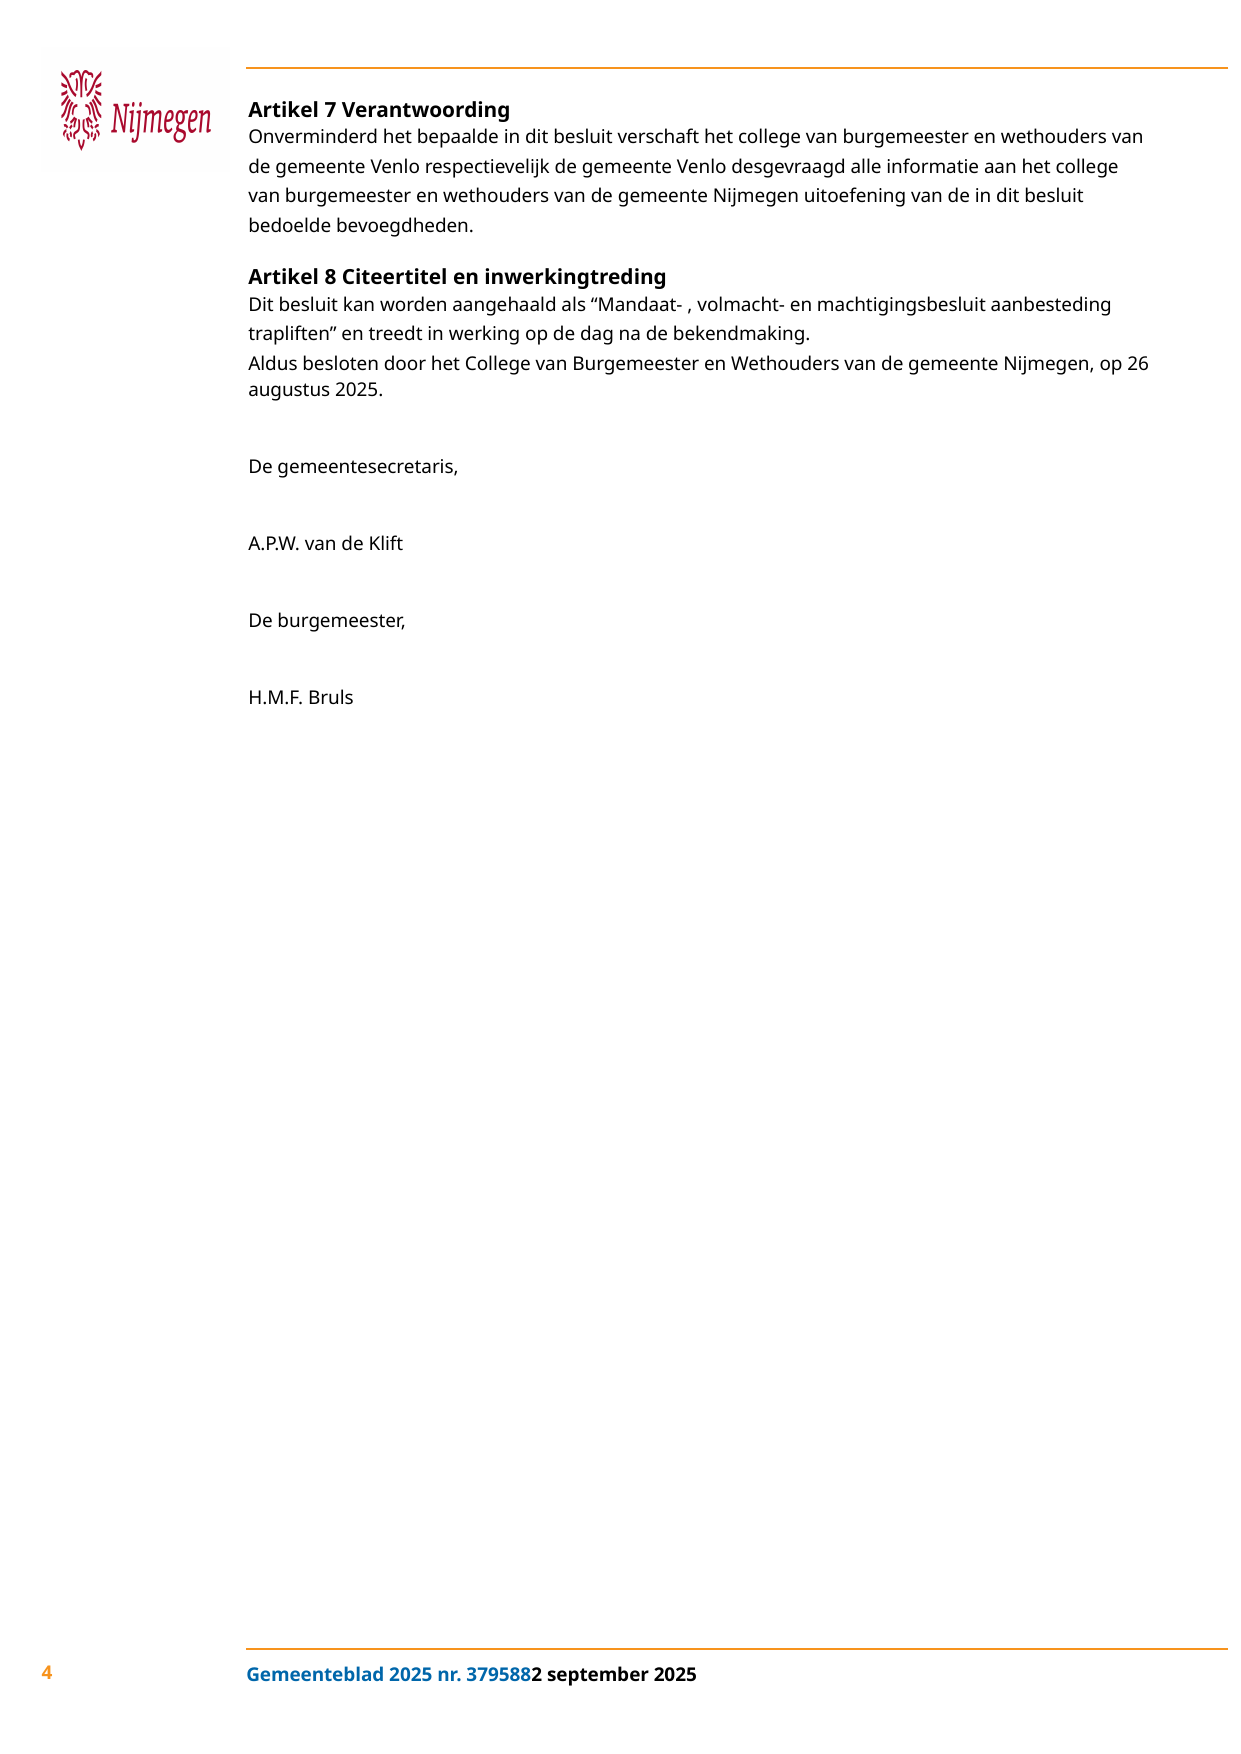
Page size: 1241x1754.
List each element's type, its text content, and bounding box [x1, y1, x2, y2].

text Aldus besloten door het College van Burgemeester en Wethouders van de gemeente Nijmegen, op 26 augustus 2025. [248, 350, 1152, 401]
text Dit besluit kan worden aangehaald als “Mandaat- , volmacht- en machtigingsbesluit aanbesteding trapliften” en treedt in werking op de dag na de bekendmaking. [248, 291, 1152, 346]
text Artikel 8 Citeertitel en inwerkingtreding [248, 262, 1152, 291]
text De gemeentesecretaris, [248, 453, 1152, 479]
picture [41, 47, 231, 172]
text H.M.F. Bruls [248, 684, 1152, 710]
text A.P.W. van de Klift [248, 530, 1152, 556]
text De burgemeester, [248, 607, 1152, 633]
text Onverminderd het bepaalde in dit besluit verschaft het college van burgemeester en wethouders van de gemeente Venlo respectievelijk de gemeente Venlo desgevraagd alle informatie aan het college van burgemeester en wethouders van de gemeente Nijmegen uitoefening van de in dit besluit bedoelde bevoegdheden. [248, 123, 1152, 238]
text Artikel 7 Verantwoording [248, 95, 1152, 123]
